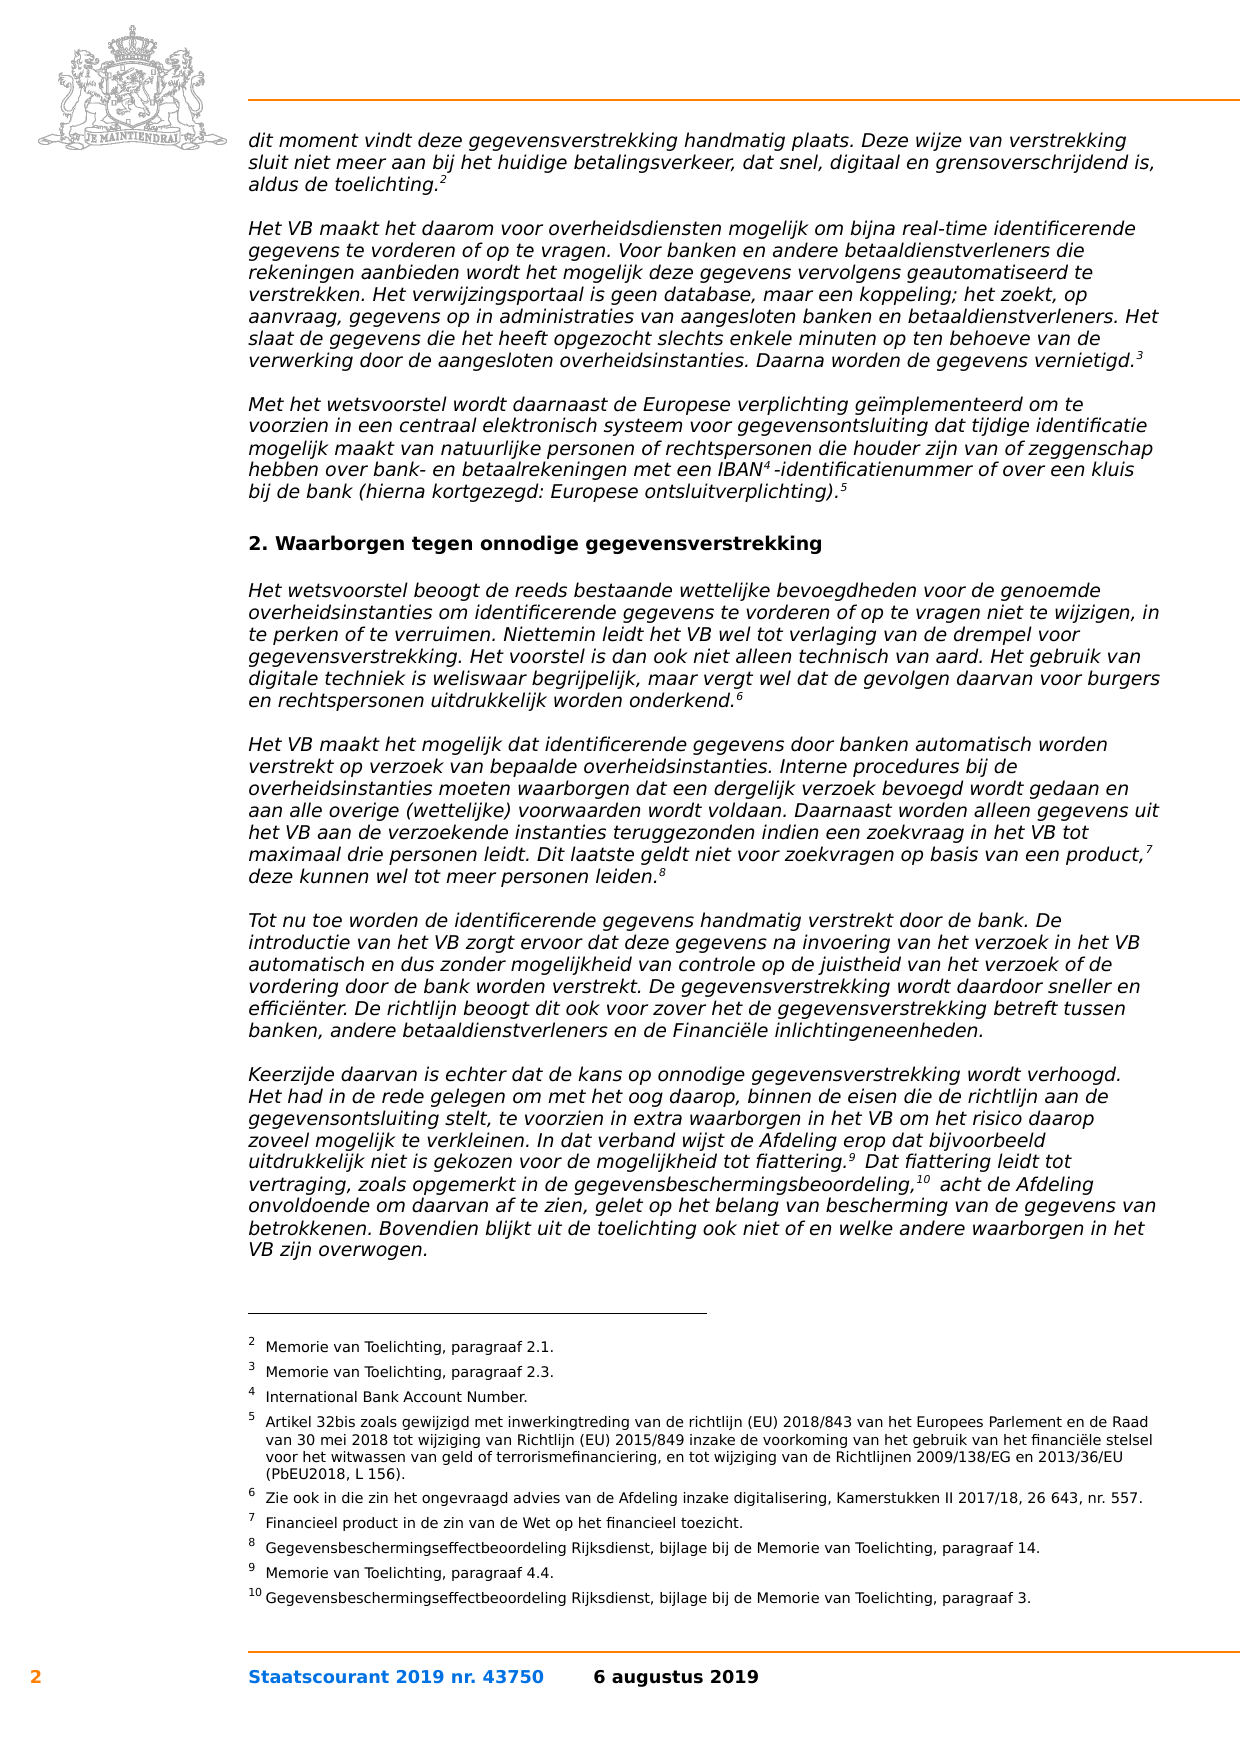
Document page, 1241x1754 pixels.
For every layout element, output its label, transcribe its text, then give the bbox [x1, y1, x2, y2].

text Keerzijde daarvan is echter dat de kans op onnodige gegevensverstrekking wordt verhoogd. Het had in de rede gelegen om met het oog daarop, binnen de eisen die de richtlijn aan de gegevensontsluiting stelt, te voorzien in extra waarborgen in het VB om het risico daarop zoveel mogelijk te verkleinen. In dat verband wijst de Afdeling erop dat bijvoorbeeld uitdrukkelijk niet is gekozen voor de mogelijkheid tot fiattering. Dat fiattering leidt tot vertraging, zoals opgemerkt in de gegevensbeschermingsbeoordeling, acht de Afdeling onvoldoende om daarvan af te zien, gelet op het belang van bescherming van de gegevens van betrokkenen. Bovendien blijkt uit de toelichting ook niet of en welke andere waarborgen in het VB zijn overwogen. [248, 1063, 1163, 1261]
text Gegevensbeschermingseffectbeoordeling Rijksdienst, bijlage bij de Memorie van Toelichting, paragraaf 3. [248, 1586, 1163, 1608]
text Tot nu toe worden de identificerende gegevens handmatig verstrekt door de bank. De introductie van het VB zorgt ervoor dat deze gegevens na invoering van het verzoek in het VB automatisch en dus zonder mogelijkheid van controle op de juistheid van het verzoek of de vordering door de bank worden verstrekt. De gegevensverstrekking wordt daardoor sneller en efficiënter. De richtlijn beoogt dit ook voor zover het de gegevensverstrekking betreft tussen banken, andere betaaldienstverleners en de Financiële inlichtingeneenheden. [248, 910, 1163, 1042]
text Het wetsvoorstel beoogt de reeds bestaande wettelijke bevoegdheden voor de genoemde overheidsinstanties om identificerende gegevens te vorderen of op te vragen niet te wijzigen, in te perken of te verruimen. Niettemin leidt het VB wel tot verlaging van de drempel voor gegevensverstrekking. Het voorstel is dan ook niet alleen technisch van aard. Het gebruik van digitale techniek is weliswaar begrijpelijk, maar vergt wel dat de gevolgen daarvan voor burgers en rechtspersonen uitdrukkelijk worden onderkend. [248, 580, 1163, 712]
text Memorie van Toelichting, paragraaf 2.3. [248, 1360, 1163, 1382]
text Zie ook in die zin het ongevraagd advies van de Afdeling inzake digitalisering, Kamerstukken II 2017/18, 26 643, nr. 557. [248, 1486, 1163, 1508]
text Het VB maakt het mogelijk dat identificerende gegevens door banken automatisch worden verstrekt op verzoek van bepaalde overheidsinstanties. Interne procedures bij de overheidsinstanties moeten waarborgen dat een dergelijk verzoek bevoegd wordt gedaan en aan alle overige (wettelijke) voorwaarden wordt voldaan. Daarnaast worden alleen gegevens uit het VB aan de verzoekende instanties teruggezonden indien een zoekvraag in het VB tot maximaal drie personen leidt. Dit laatste geldt niet voor zoekvragen op basis van een product, deze kunnen wel tot meer personen leiden. [248, 734, 1163, 888]
text Gegevensbeschermingseffectbeoordeling Rijksdienst, bijlage bij de Memorie van Toelichting, paragraaf 14. [248, 1536, 1163, 1558]
text dit moment vindt deze gegevensverstrekking handmatig plaats. Deze wijze van verstrekking sluit niet meer aan bij het huidige betalingsverkeer, dat snel, digitaal en grensoverschrijdend is, aldus de toelichting. [248, 130, 1163, 196]
text Met het wetsvoorstel wordt daarnaast de Europese verplichting geïmplementeerd om te voorzien in een centraal elektronisch systeem voor gegevensontsluiting dat tijdige identificatie mogelijk maakt van natuurlijke personen of rechtspersonen die houder zijn van of zeggenschap hebben over bank- en betaalrekeningen met een IBAN-identificatienummer of over een kluis bij de bank (hierna kortgezegd: Europese ontsluitverplichting). [248, 393, 1163, 503]
text Memorie van Toelichting, paragraaf 4.4. [248, 1561, 1163, 1583]
text Het VB maakt het daarom voor overheidsdiensten mogelijk om bijna real-time identificerende gegevens te vorderen of op te vragen. Voor banken en andere betaaldienstverleners die rekeningen aanbieden wordt het mogelijk deze gegevens vervolgens geautomatiseerd te verstrekken. Het verwijzingsportaal is geen database, maar een koppeling; het zoekt, op aanvraag, gegevens op in administraties van aangesloten banken en betaaldienstverleners. Het slaat de gegevens die het heeft opgezocht slechts enkele minuten op ten behoeve van de verwerking door de aangesloten overheidsinstanties. Daarna worden de gegevens vernietigd. [248, 218, 1163, 372]
text Artikel 32bis zoals gewijzigd met inwerkingtreding van de richtlijn (EU) 2018/843 van het Europees Parlement en de Raad van 30 mei 2018 tot wijziging van Richtlijn (EU) 2015/849 inzake de voorkoming van het gebruik van het financiële stelsel voor het witwassen van geld of terrorismefinanciering, en tot wijziging van de Richtlijnen 2009/138/EG en 2013/36/EU (PbEU2018, L 156). [248, 1410, 1163, 1483]
text Financieel product in de zin van de Wet op het financieel toezicht. [248, 1511, 1163, 1533]
subtitle 2. Waarborgen tegen onnodige gegevensverstrekking [248, 533, 1163, 555]
text Memorie van Toelichting, paragraaf 2.1. [248, 1335, 1163, 1357]
text International Bank Account Number. [248, 1385, 1163, 1407]
picture [38, 25, 227, 150]
